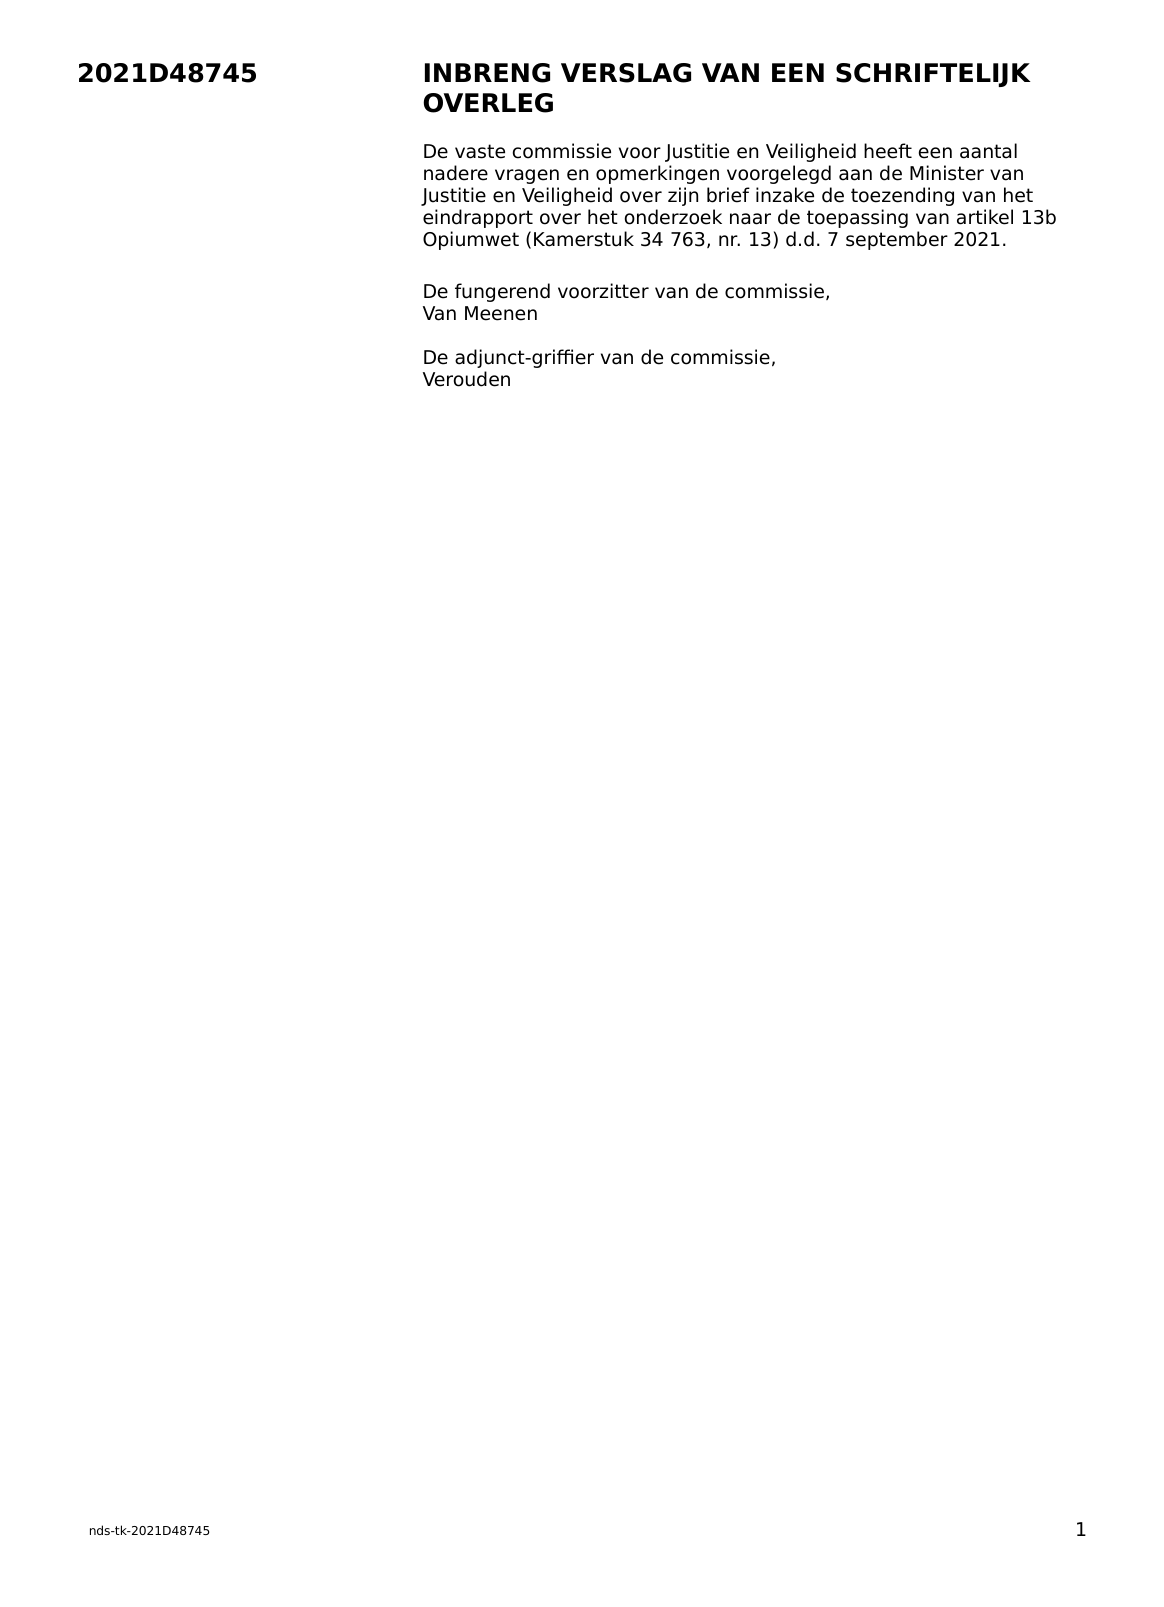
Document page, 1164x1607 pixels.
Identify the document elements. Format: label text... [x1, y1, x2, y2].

text De adjunct-griffier van de commissie, Verouden [422, 347, 1087, 391]
text De fungerend voorzitter van de commissie, Van Meenen [422, 281, 1087, 324]
text De vaste commissie voor Justitie en Veiligheid heeft een aantal nadere vragen en opmerkingen voorgelegd aan de Minister van Justitie en Veiligheid over zijn brief inzake de toezending van het eindrapport over het onderzoek naar de toepassing van artikel 13b Opiumwet (Kamerstuk 34 763, nr. 13) d.d. 7 september 2021. [422, 141, 1087, 251]
text nds-tk-2021D48745 [88, 1524, 323, 1538]
text 2021D48745 INBRENG VERSLAG VAN EEN SCHRIFTELIJK OVERLEG [77, 59, 1087, 118]
